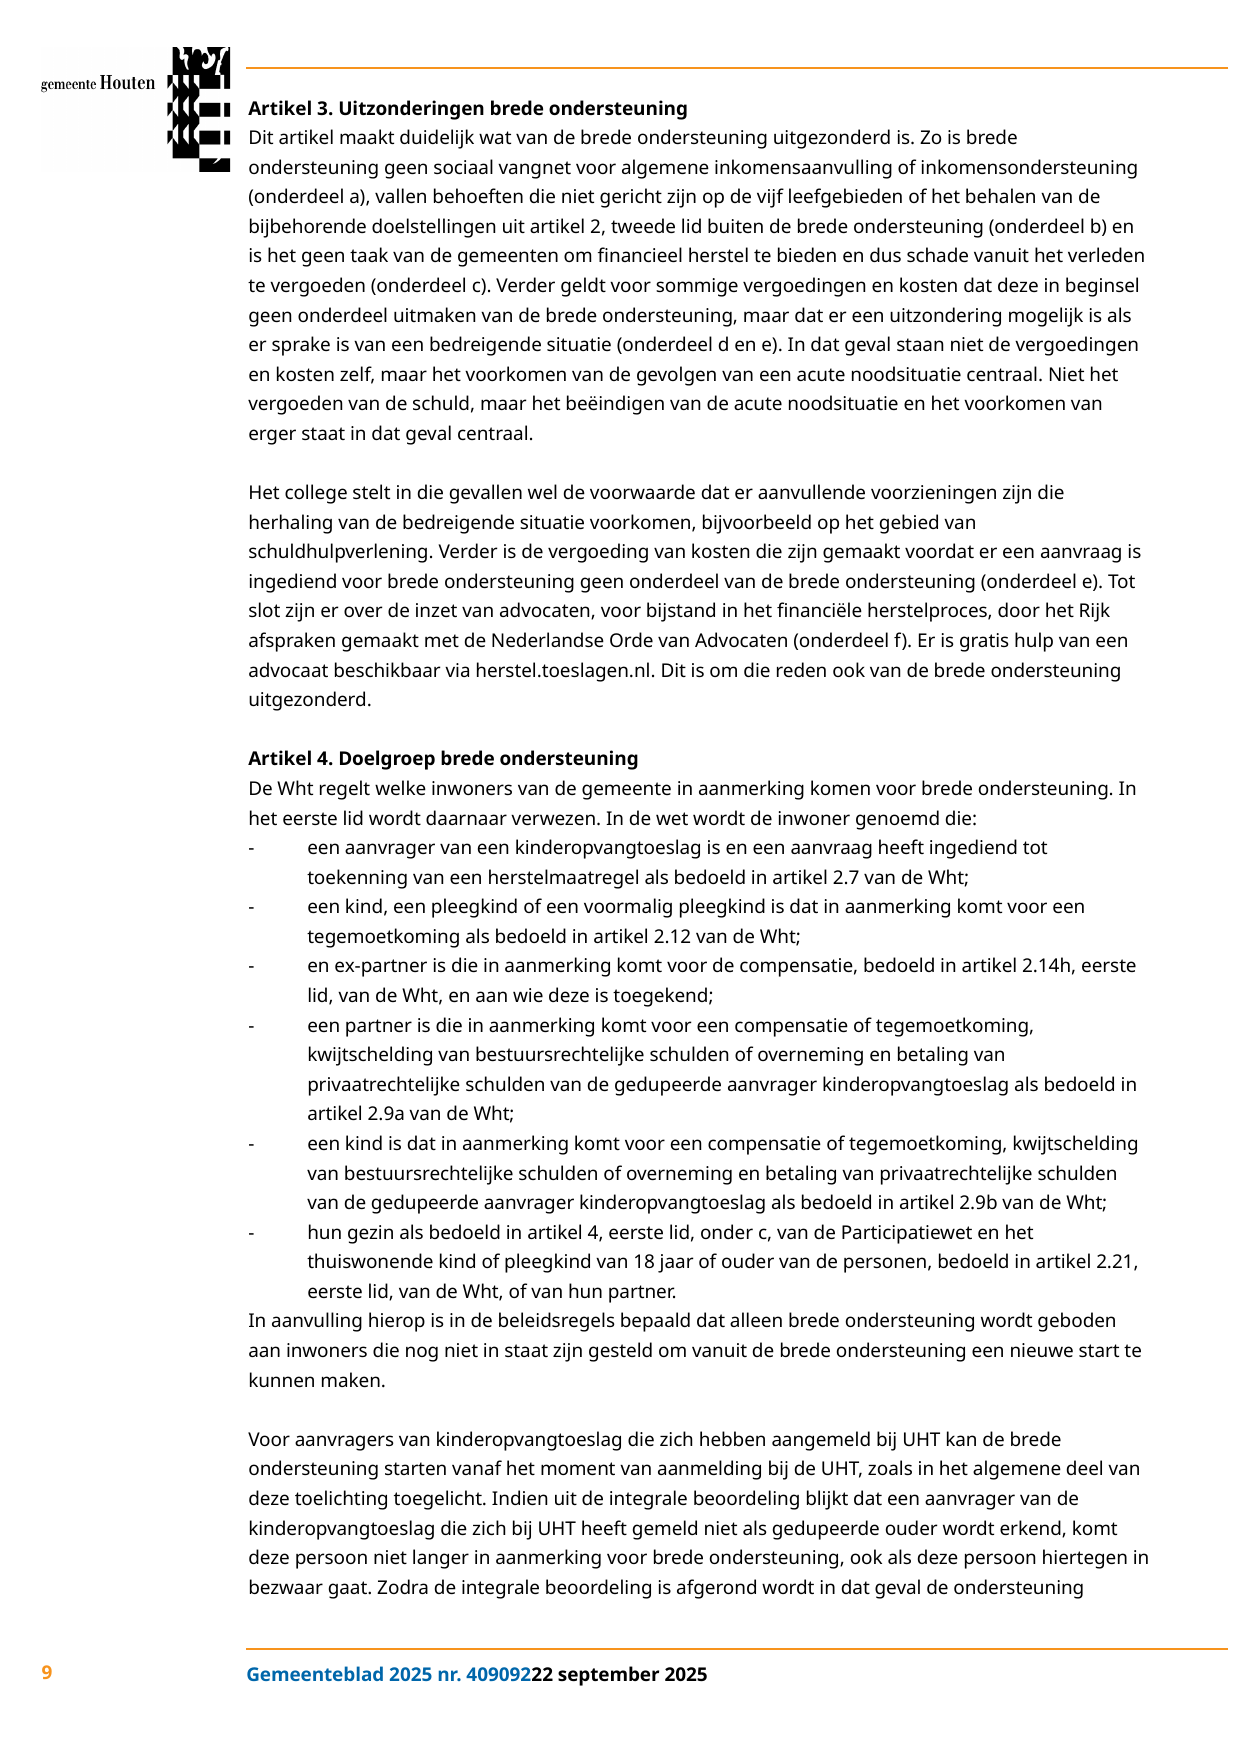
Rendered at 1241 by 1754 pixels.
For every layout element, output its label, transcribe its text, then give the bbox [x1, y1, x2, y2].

text Het college stelt in die gevallen wel de voorwaarde dat er aanvullende voorzieningen zijn die herhaling van de bedreigende situatie voorkomen, bijvoorbeeld op het gebied van schuldhulpverlening. Verder is de vergoeding van kosten die zijn gemaakt voordat er een aanvraag is ingediend voor brede ondersteuning geen onderdeel van de brede ondersteuning (onderdeel e). Tot slot zijn er over de inzet van advocaten, voor bijstand in het financiële herstelproces, door het Rijk afspraken gemaakt met de Nederlandse Orde van Advocaten (onderdeel f). Er is gratis hulp van een advocaat beschikbaar via herstel.toeslagen.nl. Dit is om die reden ook van de brede ondersteuning uitgezonderd. [248, 479, 1152, 712]
list een kind, een pleegkind of een voormalig pleegkind is dat in aanmerking komt voor een tegemoetkoming als bedoeld in artikel 2.12 van de Wht; [248, 893, 1152, 949]
text Dit artikel maakt duidelijk wat van de brede ondersteuning uitgezonderd is. Zo is brede ondersteuning geen sociaal vangnet voor algemene inkomensaanvulling of inkomensondersteuning (onderdeel a), vallen behoeften die niet gericht zijn op de vijf leefgebieden of het behalen van de bijbehorende doelstellingen uit artikel 2, tweede lid buiten de brede ondersteuning (onderdeel b) en is het geen taak van de gemeenten om financieel herstel te bieden en dus schade vanuit het verleden te vergoeden (onderdeel c). Verder geldt voor sommige vergoedingen en kosten dat deze in beginsel geen onderdeel uitmaken van de brede ondersteuning, maar dat er een uitzondering mogelijk is als er sprake is van een bedreigende situatie (onderdeel d en e). In dat geval staan niet de vergoedingen en kosten zelf, maar het voorkomen van de gevolgen van een acute noodsituatie centraal. Niet het vergoeden van de schuld, maar het beëindigen van de acute noodsituatie en het voorkomen van erger staat in dat geval centraal. [248, 124, 1152, 446]
picture [41, 47, 231, 172]
list een kind is dat in aanmerking komt voor een compensatie of tegemoetkoming, kwijtschelding van bestuursrechtelijke schulden of overneming en betaling van privaatrechtelijke schulden van de gedupeerde aanvrager kinderopvangtoeslag als bedoeld in artikel 2.9b van de Wht; [248, 1130, 1152, 1215]
list een partner is die in aanmerking komt voor een compensatie of tegemoetkoming, kwijtschelding van bestuursrechtelijke schulden of overneming en betaling van privaatrechtelijke schulden van de gedupeerde aanvrager kinderopvangtoeslag als bedoeld in artikel 2.9a van de Wht; [248, 1012, 1152, 1126]
text Artikel 4. Doelgroep brede ondersteuning [248, 746, 1152, 771]
text Artikel 3. Uitzonderingen brede ondersteuning [248, 95, 1152, 121]
list een aanvrager van een kinderopvangtoeslag is en een aanvraag heeft ingediend tot toekenning van een herstelmaatregel als bedoeld in artikel 2.7 van de Wht; [248, 834, 1152, 890]
list hun gezin als bedoeld in artikel 4, eerste lid, onder c, van de Participatiewet en het thuiswonende kind of pleegkind van 18 jaar of ouder van de personen, bedoeld in artikel 2.21, eerste lid, van de Wht, of van hun partner. [248, 1219, 1152, 1304]
text In aanvulling hierop is in de beleidsregels bepaald dat alleen brede ondersteuning wordt geboden aan inwoners die nog niet in staat zijn gesteld om vanuit de brede ondersteuning een nieuwe start te kunnen maken. [248, 1308, 1152, 1393]
list en ex-partner is die in aanmerking komt voor de compensatie, bedoeld in artikel 2.14h, eerste lid, van de Wht, en aan wie deze is toegekend; [248, 953, 1152, 1008]
text Voor aanvragers van kinderopvangtoeslag die zich hebben aangemeld bij UHT kan de brede ondersteuning starten vanaf het moment van aanmelding bij de UHT, zoals in het algemene deel van deze toelichting toegelicht. Indien uit de integrale beoordeling blijkt dat een aanvrager van de kinderopvangtoeslag die zich bij UHT heeft gemeld niet als gedupeerde ouder wordt erkend, komt deze persoon niet langer in aanmerking voor brede ondersteuning, ook als deze persoon hiertegen in bezwaar gaat. Zodra de integrale beoordeling is afgerond wordt in dat geval de ondersteuning [248, 1426, 1152, 1600]
text De Wht regelt welke inwoners van de gemeente in aanmerking komen voor brede ondersteuning. In het eerste lid wordt daarnaar verwezen. In de wet wordt de inwoner genoemd die: [248, 775, 1152, 831]
